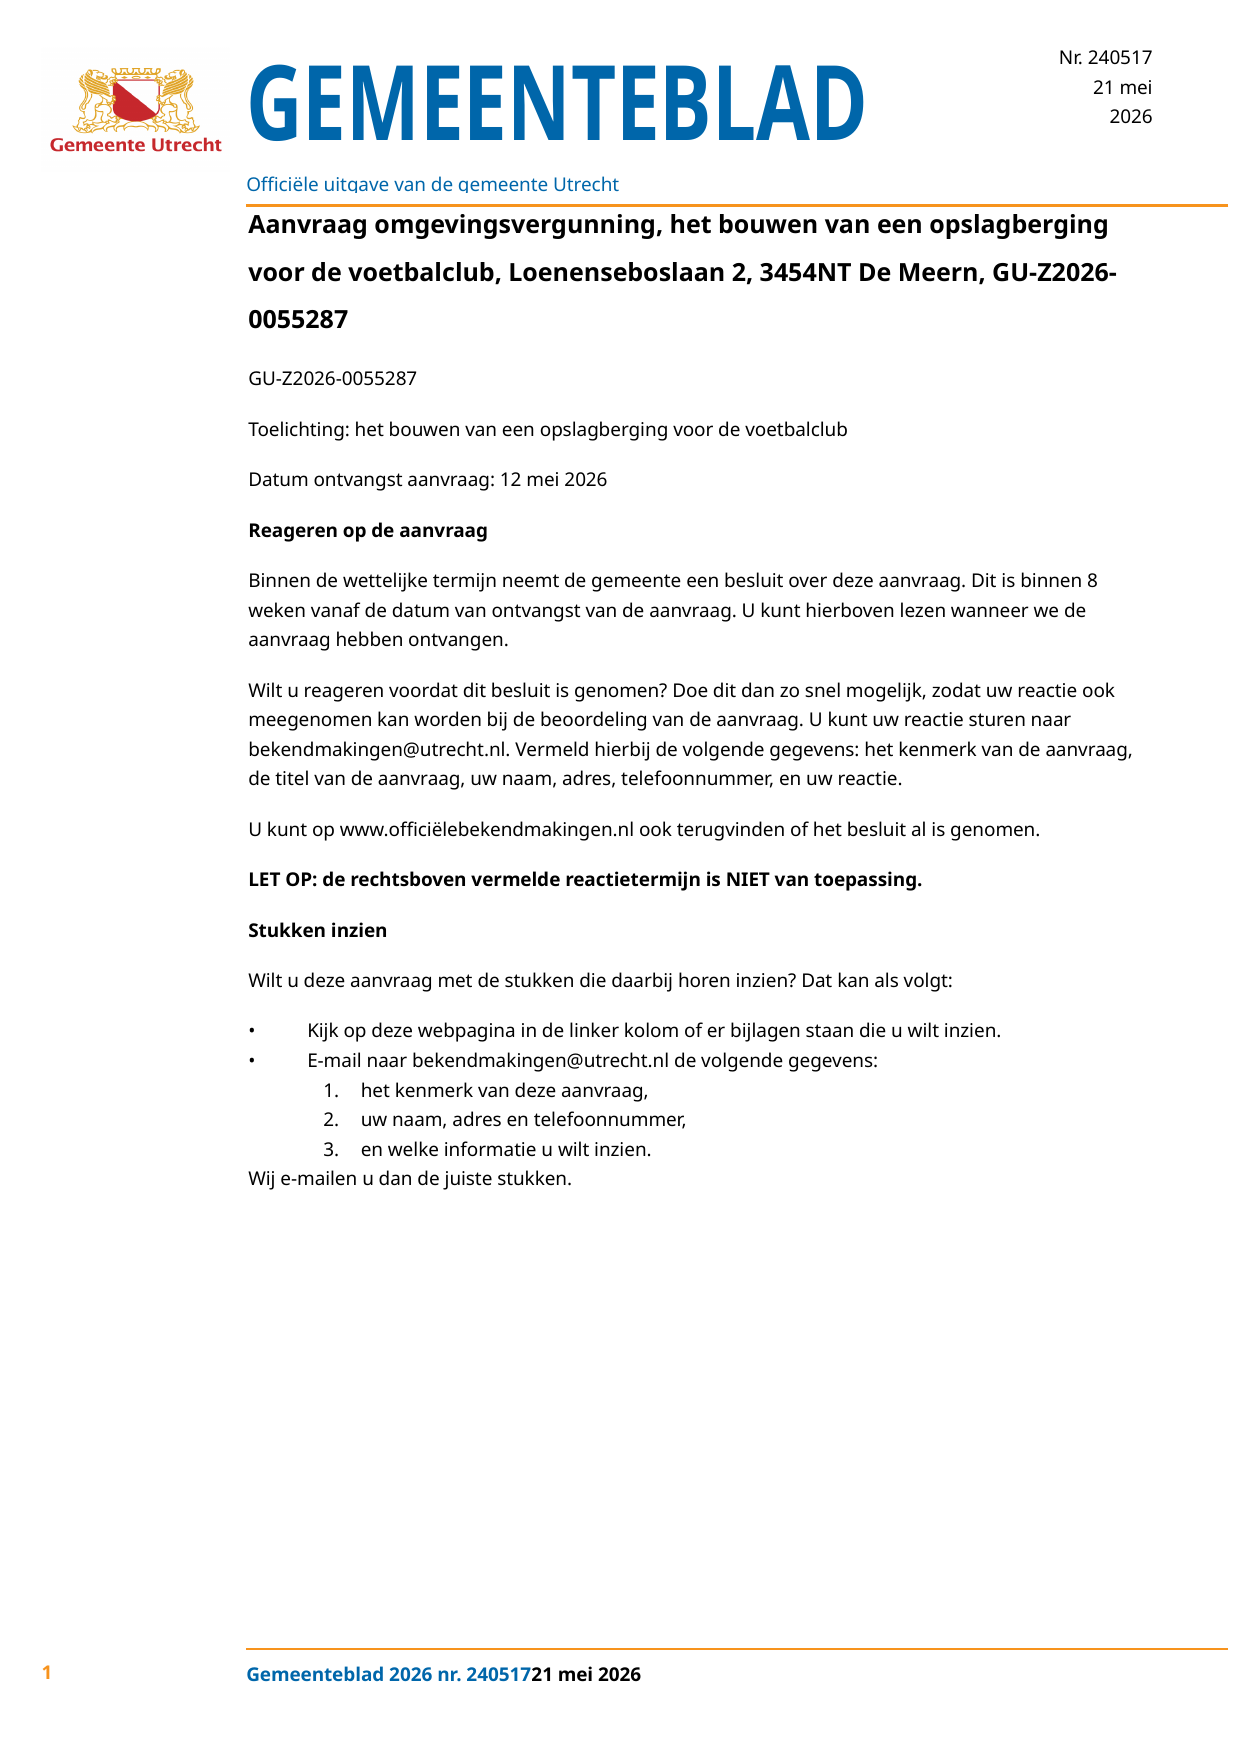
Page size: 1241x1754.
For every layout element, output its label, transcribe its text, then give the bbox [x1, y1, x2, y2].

list E-mail naar bekendmakingen@utrecht.nl de volgende gegevens: [248, 1047, 1152, 1073]
text Wilt u reageren voordat dit besluit is genomen? Doe dit dan zo snel mogelijk, zodat uw reactie ook meegenomen kan worden bij de beoordeling van de aanvraag. U kunt uw reactie sturen naar bekendmakingen@utrecht.nl. Vermeld hierbij de volgende gegevens: het kenmerk van de aanvraag, de titel van de aanvraag, uw naam, adres, telefoonnummer, en uw reactie. [248, 677, 1152, 791]
text Reageren op de aanvraag [248, 517, 1152, 542]
list uw naam, adres en telefoonnummer, [323, 1106, 1152, 1132]
list en welke informatie u wilt inzien. [323, 1136, 1152, 1162]
text LET OP: de rechtsboven vermelde reactietermijn is NIET van toepassing. [248, 866, 1152, 892]
list het kenmerk van deze aanvraag, [323, 1077, 1152, 1102]
picture [41, 47, 231, 172]
text Wij e-mailen u dan de juiste stukken. [248, 1166, 1152, 1191]
text U kunt op www.officiëlebekendmakingen.nl ook terugvinden of het besluit al is genomen. [248, 816, 1152, 842]
text Binnen de wettelijke termijn neemt de gemeente een besluit over deze aanvraag. Dit is binnen 8 weken vanaf de datum van ontvangst van de aanvraag. U kunt hierboven lezen wanneer we de aanvraag hebben ontvangen. [248, 567, 1152, 652]
text GU-Z2026-0055287 [248, 366, 1152, 391]
text Datum ontvangst aanvraag: 12 mei 2026 [248, 466, 1152, 492]
text Wilt u deze aanvraag met de stukken die daarbij horen inzien? Dat kan als volgt: [248, 967, 1152, 993]
text Toelichting: het bouwen van een opslagberging voor de voetbalclub [248, 416, 1152, 442]
text Stukken inzien [248, 917, 1152, 942]
list Kijk op deze webpagina in de linker kolom of er bijlagen staan die u wilt inzien. [248, 1018, 1152, 1043]
text Aanvraag omgevingsvergunning, het bouwen van een opslagberging voor de voetbalclub, Loenenseboslaan 2, 3454NT De Meern, GU-Z2026-0055287 [248, 207, 1152, 336]
